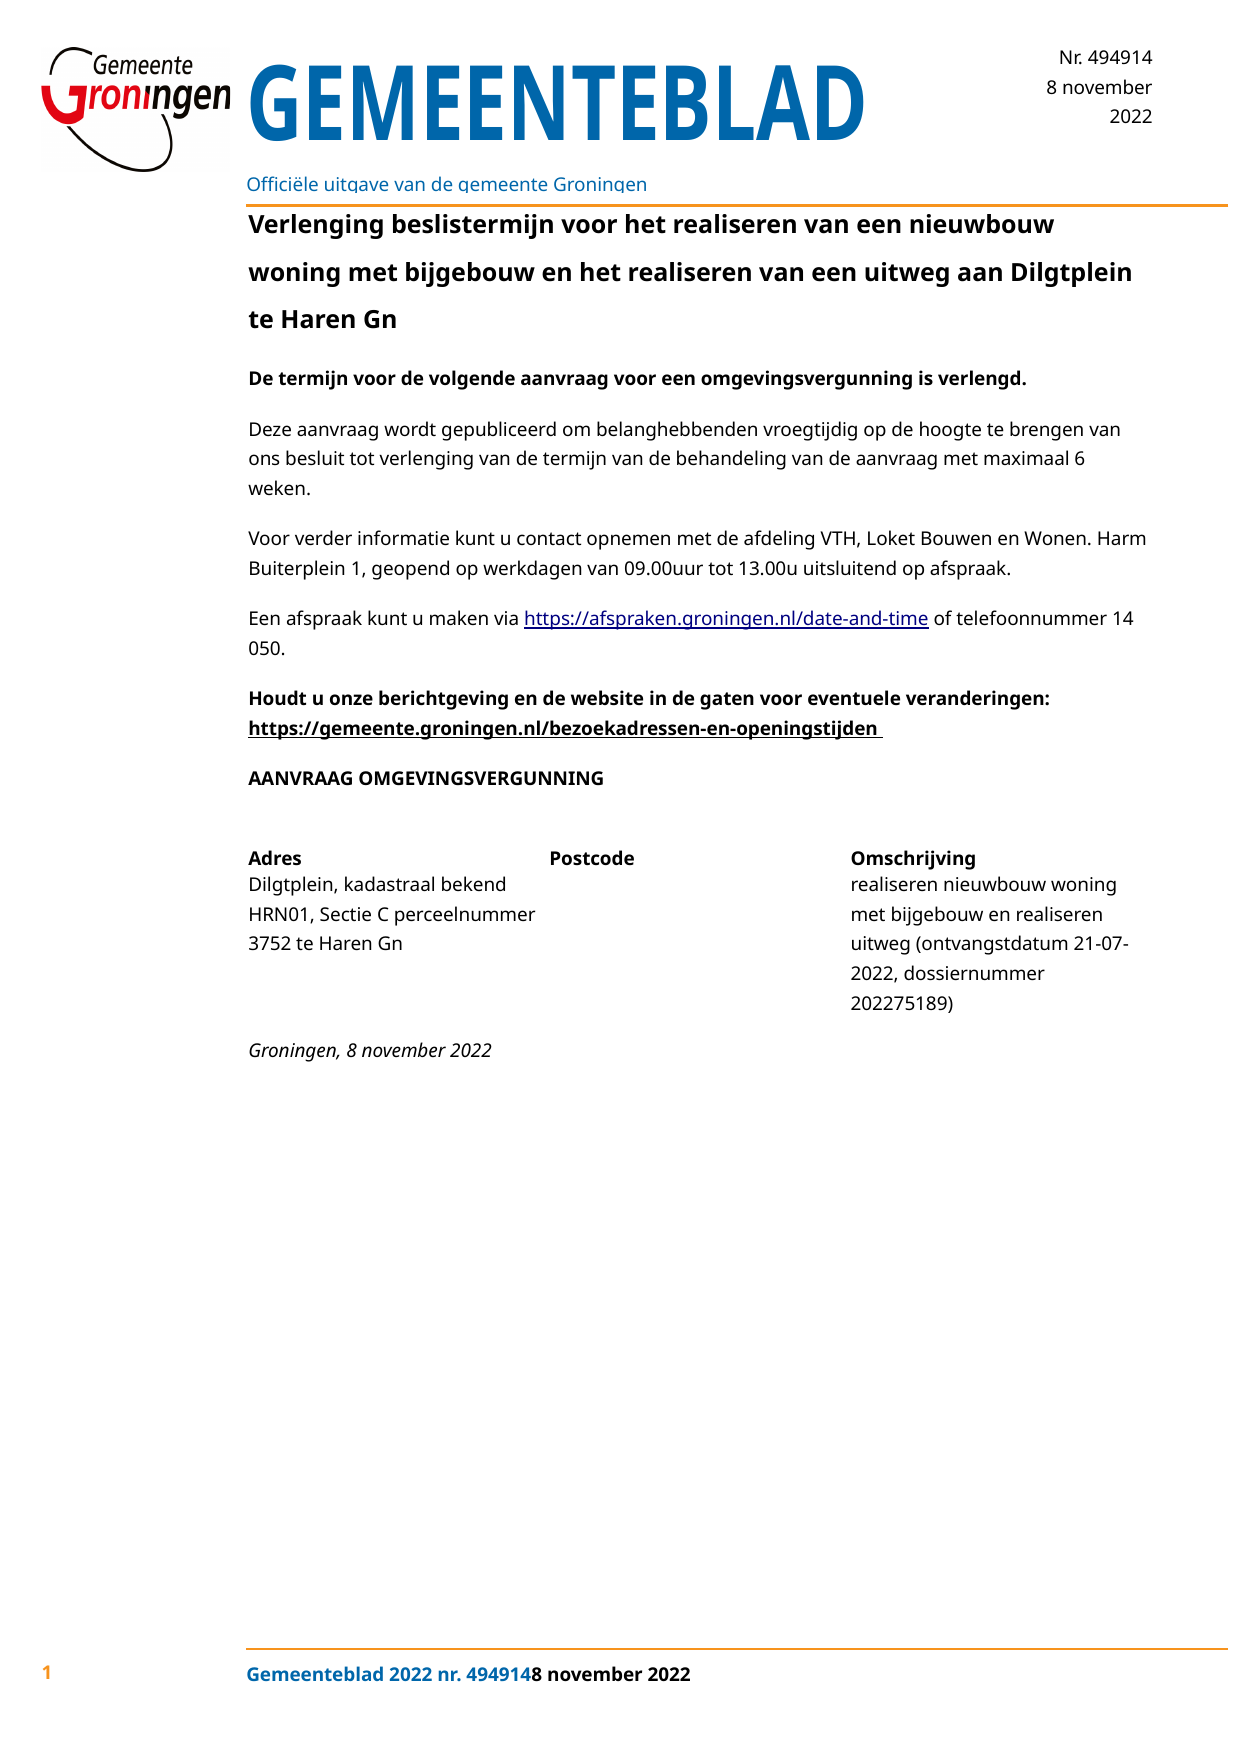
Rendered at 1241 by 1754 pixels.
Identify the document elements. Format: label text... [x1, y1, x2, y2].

table_cell [549, 871, 850, 1015]
text Verlenging beslistermijn voor het realiseren van een nieuwbouw woning met bijgebouw en het realiseren van een uitweg aan Dilgtplein te Haren Gn [248, 207, 1152, 336]
text Groningen, 8 november 2022 [248, 1037, 1152, 1063]
text Voor verder informatie kunt u contact opnemen met de afdeling VTH, Loket Bouwen en Wonen. Harm Buiterplein 1, geopend op werkdagen van 09.00uur tot 13.00u uitsluitend op afspraak. [248, 526, 1152, 581]
table_header Adres [248, 846, 549, 871]
table_cell Dilgtplein, kadastraal bekend HRN01, Sectie C perceelnummer 3752 te Haren Gn [248, 871, 549, 1015]
text Houdt u onze berichtgeving en de website in de gaten voor eventuele veranderingen: https://gemeente.groningen.nl/bezoekadressen-en-openingstijden [248, 686, 1152, 741]
text De termijn voor de volgende aanvraag voor een omgevingsvergunning is verlengd. [248, 366, 1152, 391]
table_header Omschrijving [850, 846, 1152, 871]
text AANVRAAG OMGEVINGSVERGUNNING [248, 766, 1152, 791]
table_cell realiseren nieuwbouw woning met bijgebouw en realiseren uitweg (ontvangstdatum 21-07-2022, dossiernummer 202275189) [850, 871, 1152, 1015]
table_header Postcode [549, 846, 850, 871]
picture [41, 47, 231, 172]
text Een afspraak kunt u maken via https://afspraken.groningen.nl/date-and-time of telefoonnummer 14 050. [248, 606, 1152, 661]
text Deze aanvraag wordt gepubliceerd om belanghebbenden vroegtijdig op de hoogte te brengen van ons besluit tot verlenging van de termijn van de behandeling van de aanvraag met maximaal 6 weken. [248, 416, 1152, 501]
